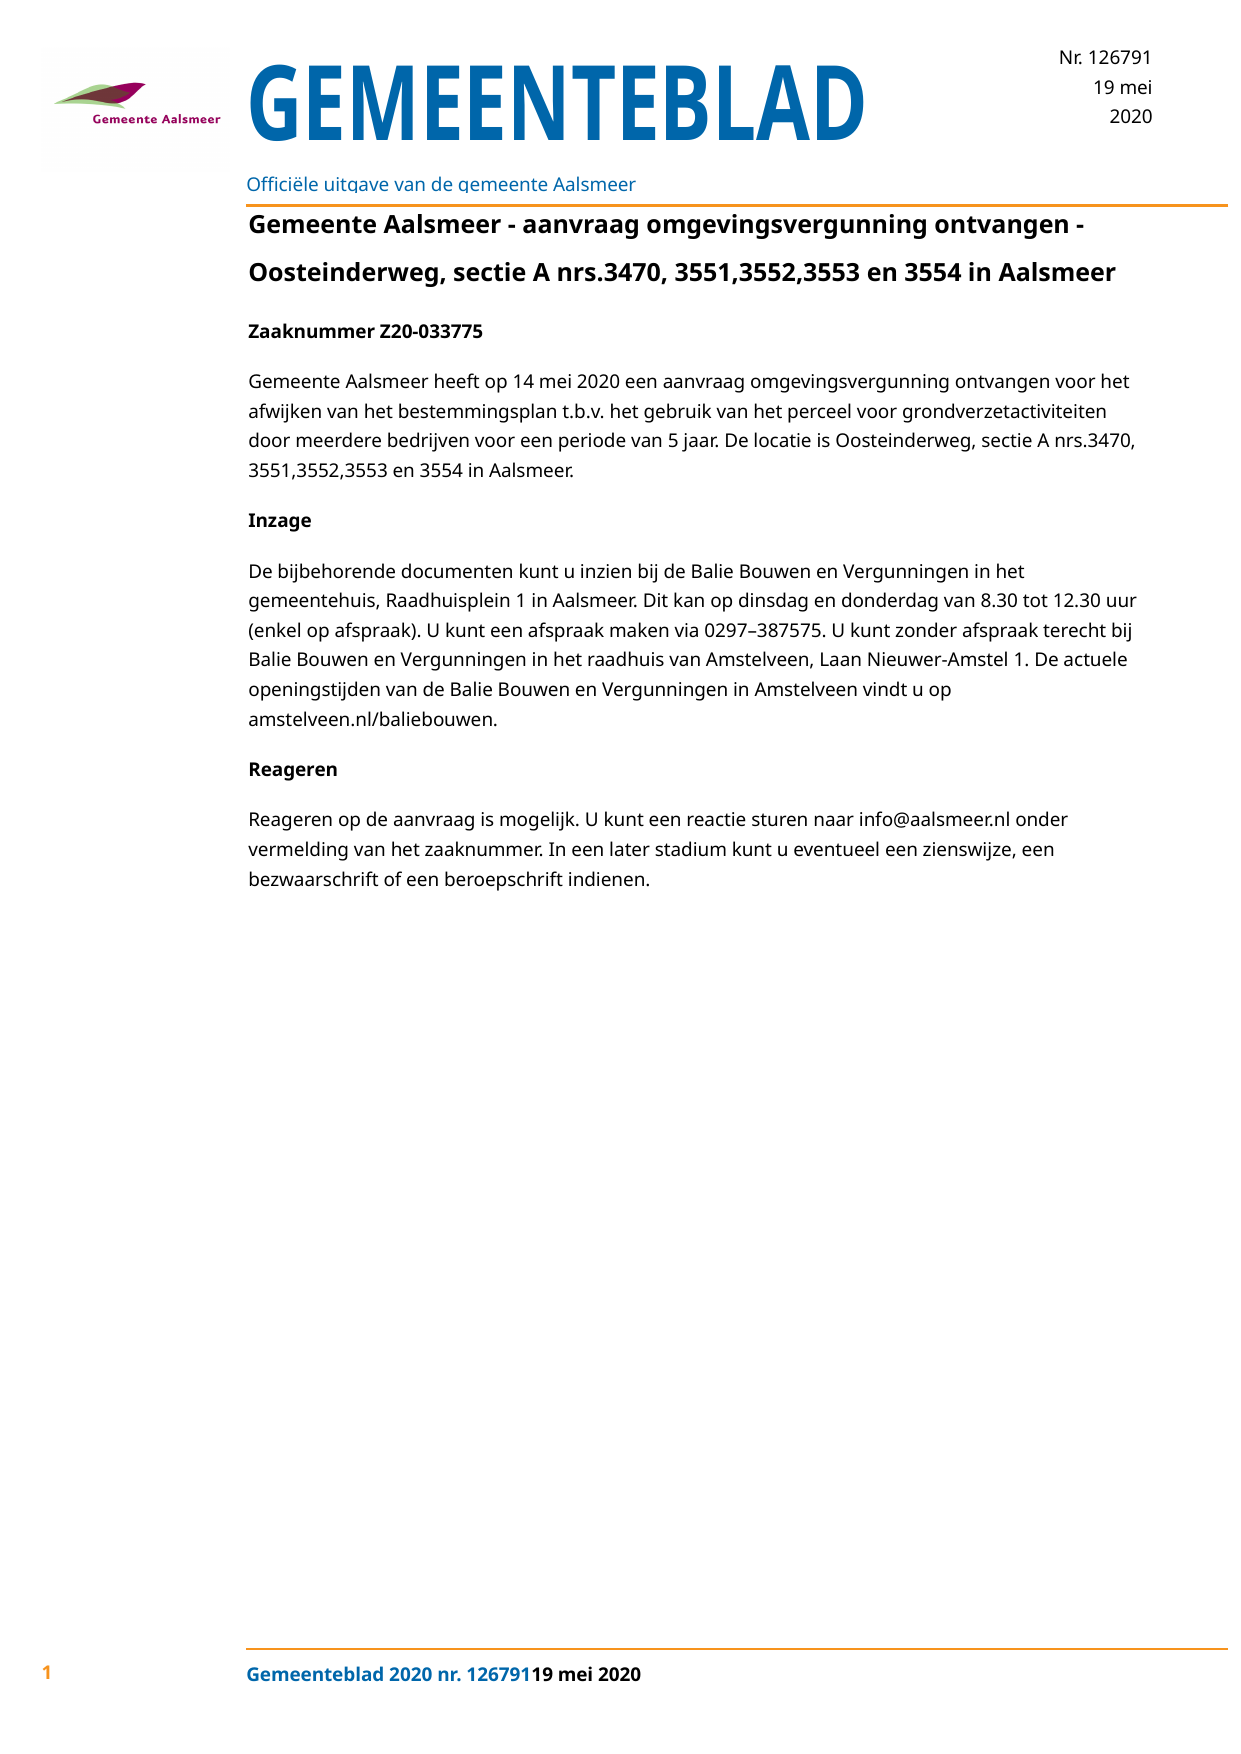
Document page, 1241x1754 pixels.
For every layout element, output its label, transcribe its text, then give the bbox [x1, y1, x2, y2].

text Inzage [248, 507, 1152, 533]
text De bijbehorende documenten kunt u inzien bij de Balie Bouwen en Vergunningen in het gemeentehuis, Raadhuisplein 1 in Aalsmeer. Dit kan op dinsdag en donderdag van 8.30 tot 12.30 uur (enkel op afspraak). U kunt een afspraak maken via 0297–387575. U kunt zonder afspraak terecht bij Balie Bouwen en Vergunningen in het raadhuis van Amstelveen, Laan Nieuwer-Amstel 1. De actuele openingstijden van de Balie Bouwen en Vergunningen in Amstelveen vindt u op amstelveen.nl/baliebouwen. [248, 558, 1152, 732]
text Reageren [248, 756, 1152, 782]
text Gemeente Aalsmeer - aanvraag omgevingsvergunning ontvangen - Oosteinderweg, sectie A nrs.3470, 3551,3552,3553 en 3554 in Aalsmeer [248, 207, 1152, 288]
picture [41, 47, 231, 172]
text Gemeente Aalsmeer heeft op 14 mei 2020 een aanvraag omgevingsvergunning ontvangen voor het afwijken van het bestemmingsplan t.b.v. het gebruik van het perceel voor grondverzetactiviteiten door meerdere bedrijven voor een periode van 5 jaar. De locatie is Oosteinderweg, sectie A nrs.3470, 3551,3552,3553 en 3554 in Aalsmeer. [248, 368, 1152, 483]
text Zaaknummer Z20-033775 [248, 318, 1152, 344]
text Reageren op de aanvraag is mogelijk. U kunt een reactie sturen naar info@aalsmeer.nl onder vermelding van het zaaknummer. In een later stadium kunt u eventueel een zienswijze, een bezwaarschrift of een beroepschrift indienen. [248, 807, 1152, 892]
